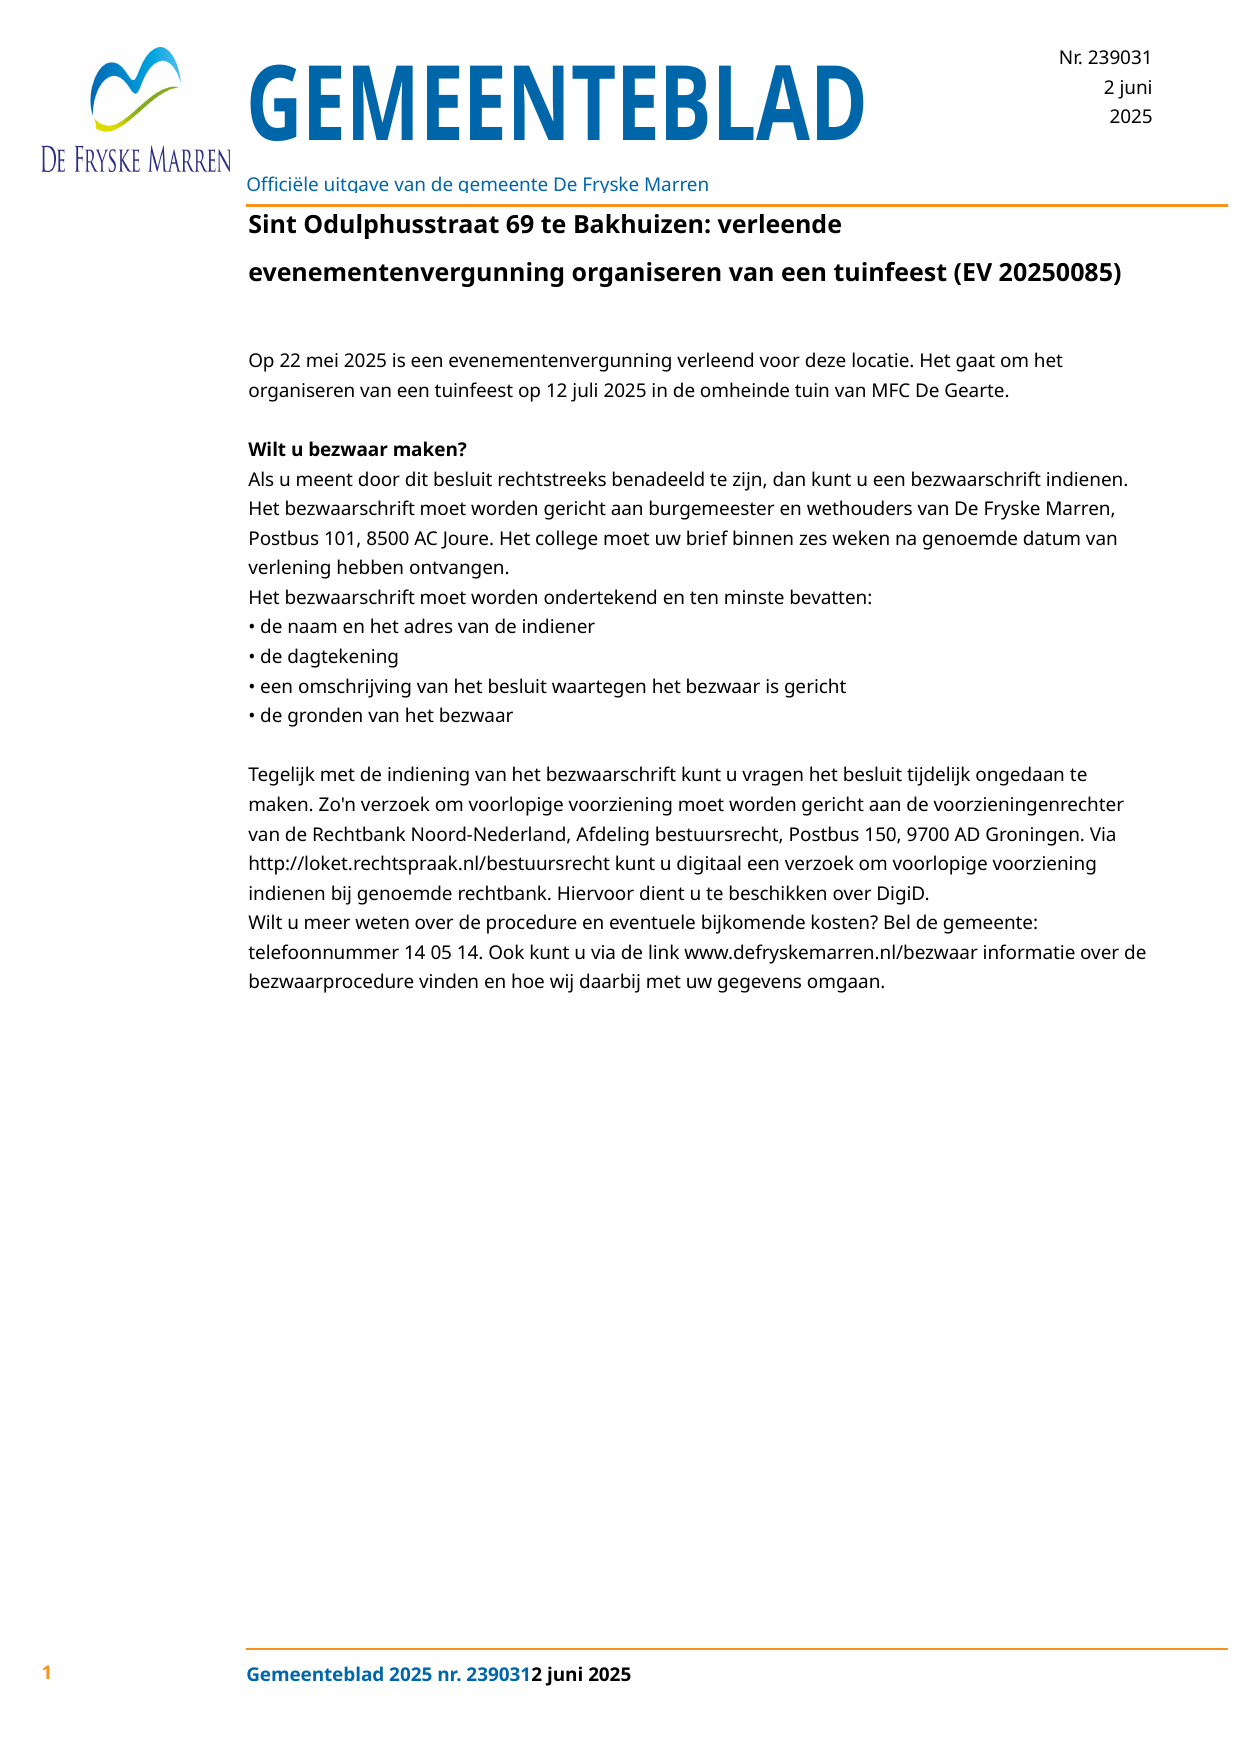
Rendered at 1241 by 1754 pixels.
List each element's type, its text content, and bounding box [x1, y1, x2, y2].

text • de dagtekening [248, 643, 1152, 669]
text • een omschrijving van het besluit waartegen het bezwaar is gericht [248, 673, 1152, 699]
text Tegelijk met de indiening van het bezwaarschrift kunt u vragen het besluit tijdelijk ongedaan te maken. Zo'n verzoek om voorlopige voorziening moet worden gericht aan de voorzieningenrechter van de Rechtbank Noord-Nederland, Afdeling bestuursrecht, Postbus 150, 9700 AD Groningen. Via http://loket.rechtspraak.nl/bestuursrecht kunt u digitaal een verzoek om voorlopige voorziening indienen bij genoemde rechtbank. Hiervoor dient u te beschikken over DigiD. [248, 762, 1152, 906]
text Het bezwaarschrift moet worden ondertekend en ten minste bevatten: [248, 584, 1152, 610]
text Sint Odulphusstraat 69 te Bakhuizen: verleende evenementenvergunning organiseren van een tuinfeest (EV 20250085) [248, 207, 1152, 288]
text Wilt u meer weten over de procedure en eventuele bijkomende kosten? Bel de gemeente: telefoonnummer 14 05 14. Ook kunt u via de link www.defryskemarren.nl/bezwaar informatie over de bezwaarprocedure vinden en hoe wij daarbij met uw gegevens omgaan. [248, 909, 1152, 994]
text Op 22 mei 2025 is een evenementenvergunning verleend voor deze locatie. Het gaat om het organiseren van een tuinfeest op 12 juli 2025 in de omheinde tuin van MFC De Gearte. [248, 347, 1152, 403]
picture [41, 47, 231, 172]
text • de naam en het adres van de indiener [248, 614, 1152, 639]
text Als u meent door dit besluit rechtstreeks benadeeld te zijn, dan kunt u een bezwaarschrift indienen. Het bezwaarschrift moet worden gericht aan burgemeester en wethouders van De Fryske Marren, Postbus 101, 8500 AC Joure. Het college moet uw brief binnen zes weken na genoemde datum van verlening hebben ontvangen. [248, 466, 1152, 580]
text Wilt u bezwaar maken? [248, 436, 1152, 462]
text • de gronden van het bezwaar [248, 702, 1152, 728]
